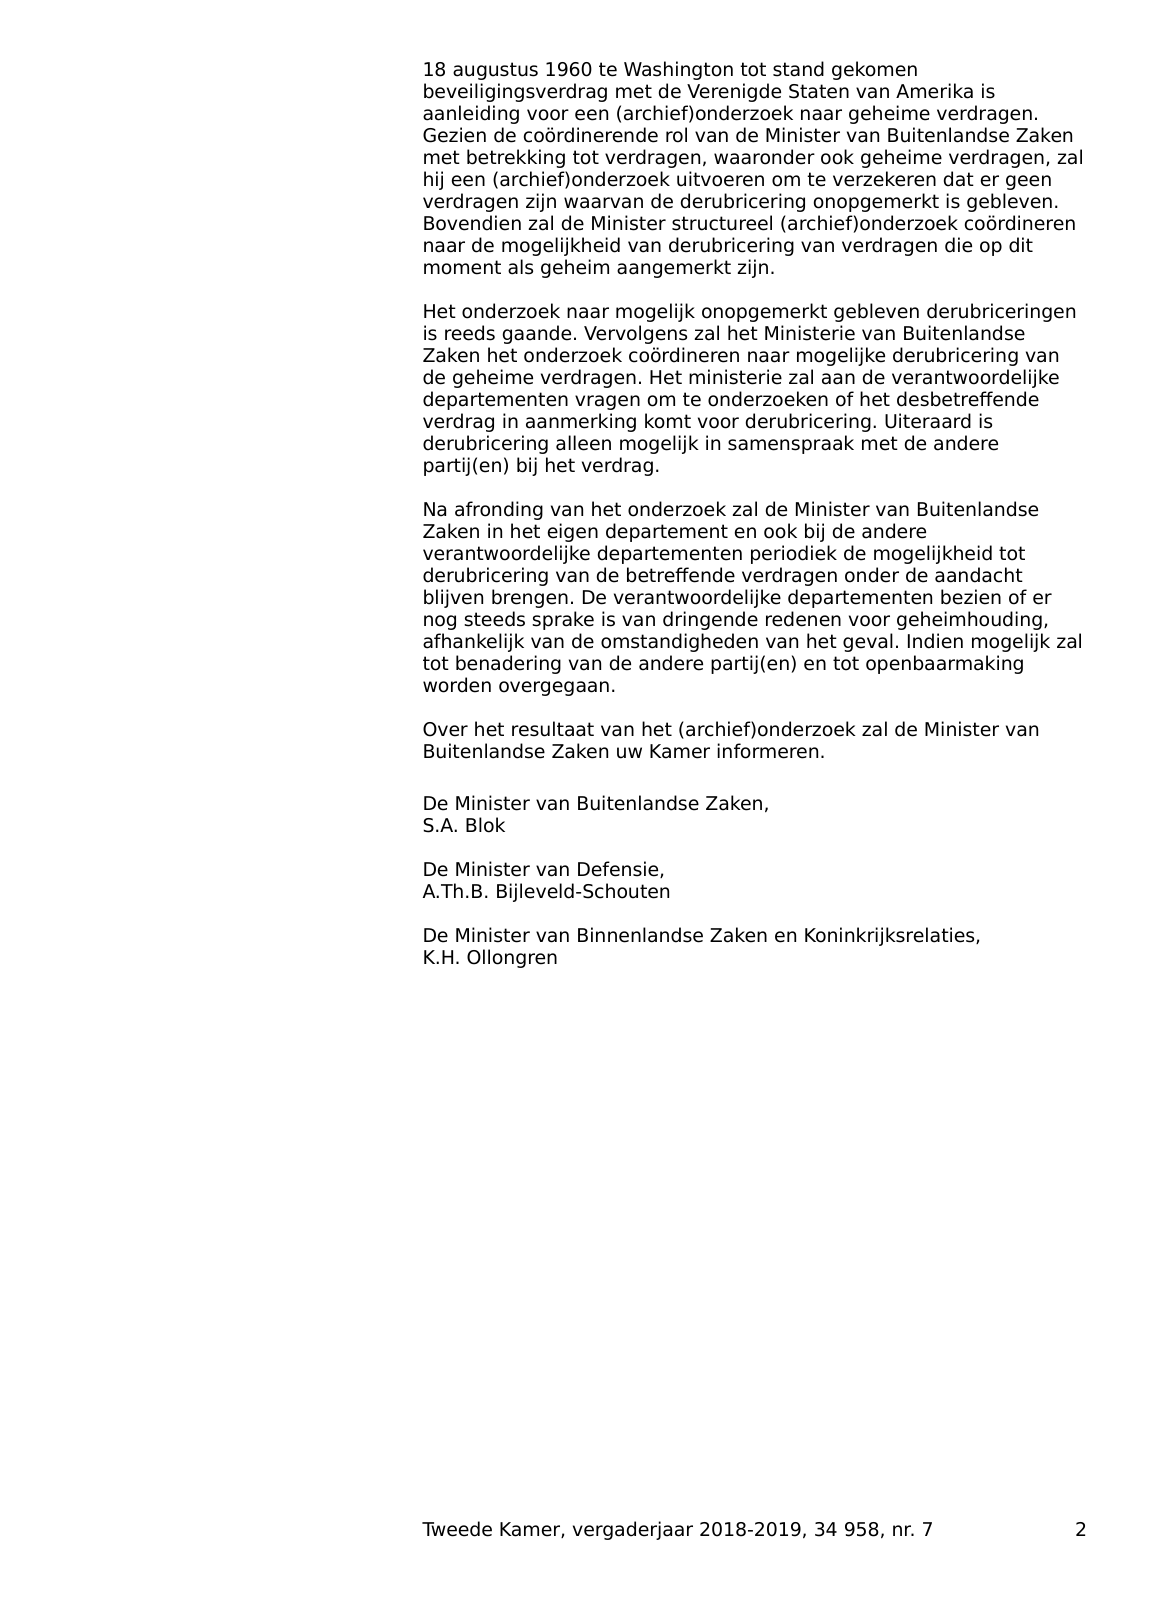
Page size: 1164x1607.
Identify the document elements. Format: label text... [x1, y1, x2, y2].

text De Minister van Binnenlandse Zaken en Koninkrijksrelaties, K.H. Ollongren [422, 925, 1087, 969]
text Over het resultaat van het (archief)onderzoek zal de Minister van Buitenlandse Zaken uw Kamer informeren. [422, 719, 1087, 763]
text De Minister van Buitenlandse Zaken, S.A. Blok [422, 793, 1087, 837]
text Na afronding van het onderzoek zal de Minister van Buitenlandse Zaken in het eigen departement en ook bij de andere verantwoordelijke departementen periodiek de mogelijkheid tot derubricering van de betreffende verdragen onder de aandacht blijven brengen. De verantwoordelijke departementen bezien of er nog steeds sprake is van dringende redenen voor geheimhouding, afhankelijk van de omstandigheden van het geval. Indien mogelijk zal tot benadering van de andere partij(en) en tot openbaarmaking worden overgegaan. [422, 499, 1087, 697]
text 18 augustus 1960 te Washington tot stand gekomen beveiligingsverdrag met de Verenigde Staten van Amerika is aanleiding voor een (archief)onderzoek naar geheime verdragen. Gezien de coördinerende rol van de Minister van Buitenlandse Zaken met betrekking tot verdragen, waaronder ook geheime verdragen, zal hij een (archief)onderzoek uitvoeren om te verzekeren dat er geen verdragen zijn waarvan de derubricering onopgemerkt is gebleven. Bovendien zal de Minister structureel (archief)onderzoek coördineren naar de mogelijkheid van derubricering van verdragen die op dit moment als geheim aangemerkt zijn. [422, 59, 1087, 279]
text De Minister van Defensie, A.Th.B. Bijleveld-Schouten [422, 859, 1087, 903]
text Het onderzoek naar mogelijk onopgemerkt gebleven derubriceringen is reeds gaande. Vervolgens zal het Ministerie van Buitenlandse Zaken het onderzoek coördineren naar mogelijke derubricering van de geheime verdragen. Het ministerie zal aan de verantwoordelijke departementen vragen om te onderzoeken of het desbetreffende verdrag in aanmerking komt voor derubricering. Uiteraard is derubricering alleen mogelijk in samenspraak met de andere partij(en) bij het verdrag. [422, 301, 1087, 477]
